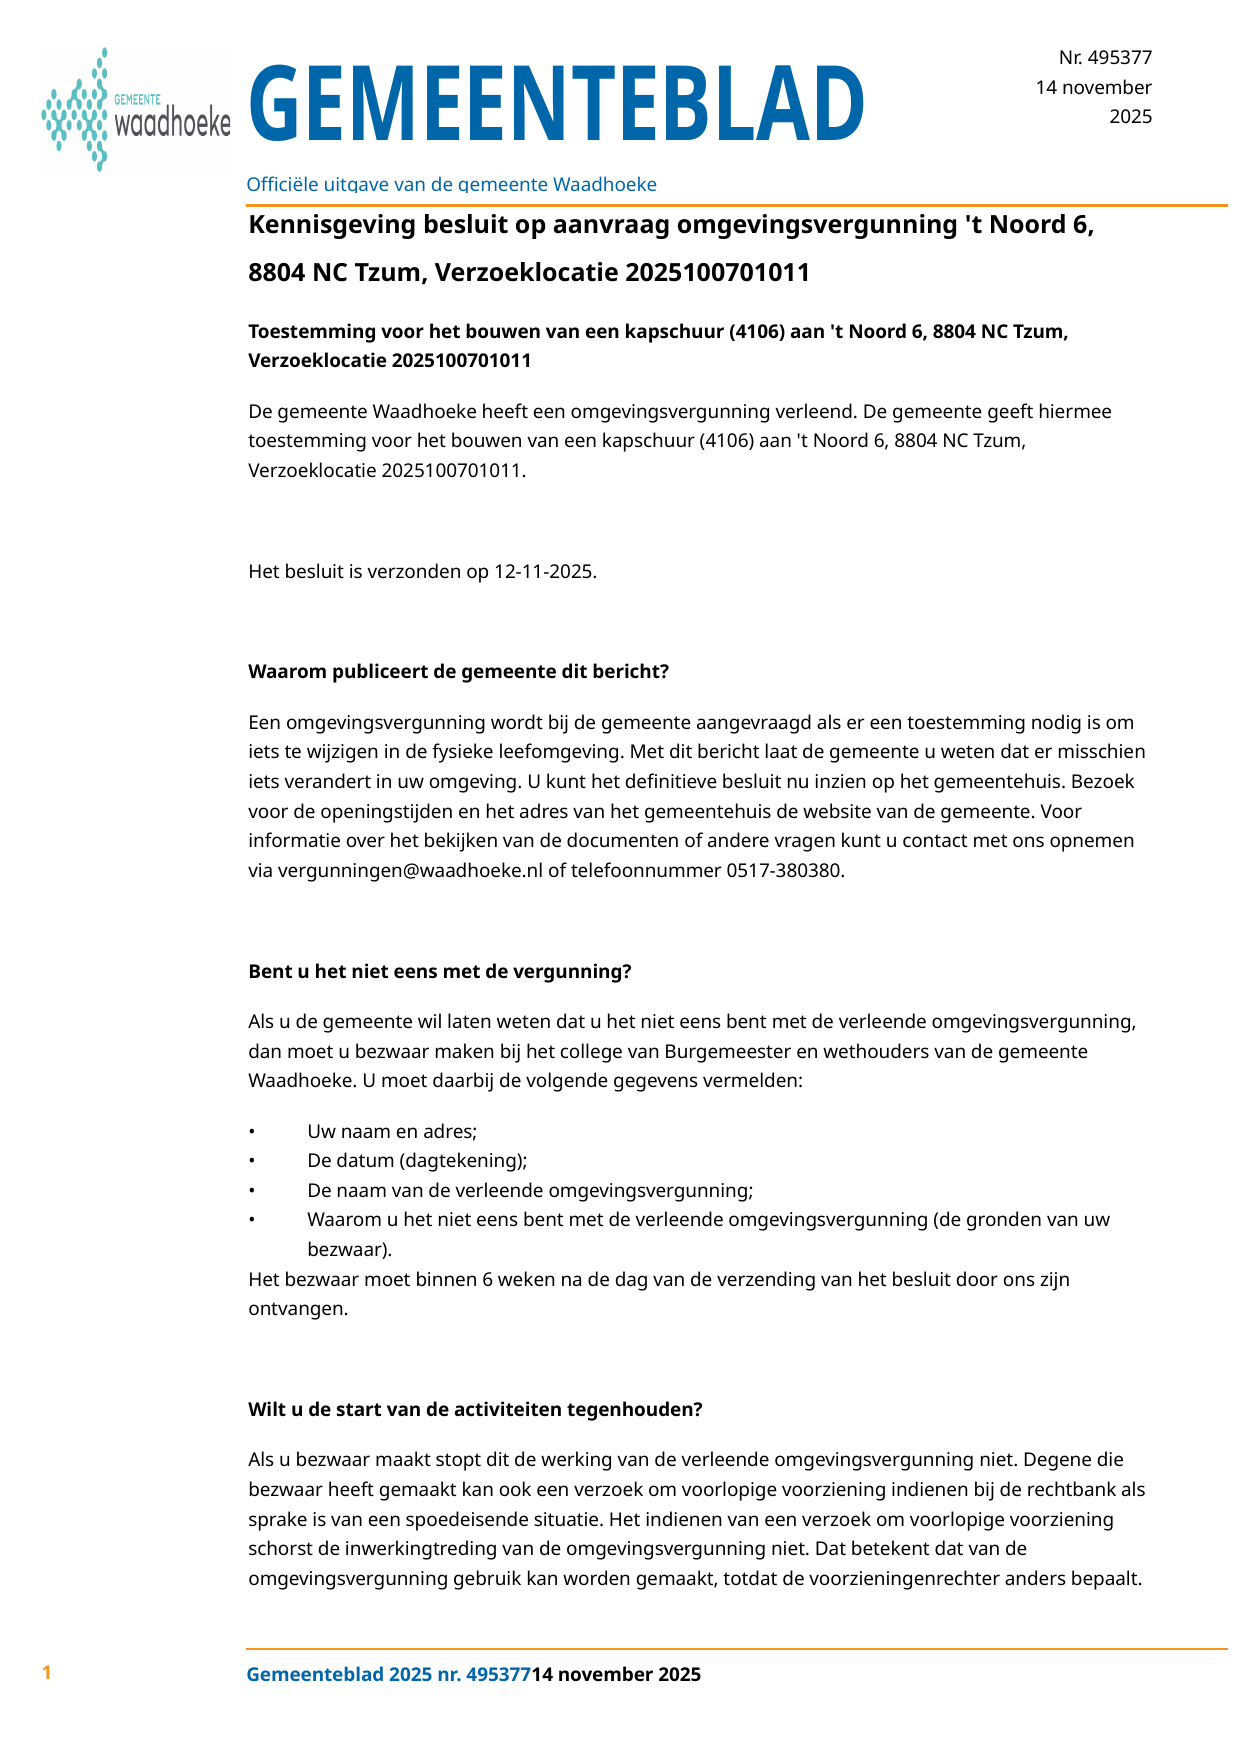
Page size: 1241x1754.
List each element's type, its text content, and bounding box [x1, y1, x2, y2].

list De naam van de verleende omgevingsvergunning; [248, 1177, 1152, 1203]
text Een omgevingsvergunning wordt bij de gemeente aangevraagd als er een toestemming nodig is om iets te wijzigen in de fysieke leefomgeving. Met dit bericht laat de gemeente u weten dat er misschien iets verandert in uw omgeving. U kunt het definitieve besluit nu inzien op het gemeentehuis. Bezoek voor de openingstijden en het adres van het gemeentehuis de website van de gemeente. Voor informatie over het bekijken van de documenten of andere vragen kunt u contact met ons opnemen via vergunningen@waadhoeke.nl of telefoonnummer 0517-380380. [248, 709, 1152, 883]
text Het besluit is verzonden op 12-11-2025. [248, 558, 1152, 584]
text De gemeente Waadhoeke heeft een omgevingsvergunning verleend. De gemeente geeft hiermee toestemming voor het bouwen van een kapschuur (4106) aan 't Noord 6, 8804 NC Tzum, Verzoeklocatie 2025100701011. [248, 398, 1152, 483]
list Uw naam en adres; [248, 1118, 1152, 1144]
text Als u bezwaar maakt stopt dit de werking van de verleende omgevingsvergunning niet. Degene die bezwaar heeft gemaakt kan ook een verzoek om voorlopige voorziening indienen bij de rechtbank als sprake is van een spoedeisende situatie. Het indienen van een verzoek om voorlopige voorziening schorst de inwerkingtreding van de omgevingsvergunning niet. Dat betekent dat van de omgevingsvergunning gebruik kan worden gemaakt, totdat de voorzieningenrechter anders bepaalt. [248, 1447, 1152, 1591]
picture [41, 47, 231, 172]
text Wilt u de start van de activiteiten tegenhouden? [248, 1396, 1152, 1422]
text Toestemming voor het bouwen van een kapschuur (4106) aan 't Noord 6, 8804 NC Tzum, Verzoeklocatie 2025100701011 [248, 318, 1152, 373]
text Als u de gemeente wil laten weten dat u het niet eens bent met de verleende omgevingsvergunning, dan moet u bezwaar maken bij het college van Burgemeester en wethouders van de gemeente Waadhoeke. U moet daarbij de volgende gegevens vermelden: [248, 1008, 1152, 1093]
text Waarom publiceert de gemeente dit bericht? [248, 659, 1152, 684]
list Waarom u het niet eens bent met de verleende omgevingsvergunning (de gronden van uw bezwaar). [248, 1207, 1152, 1262]
text Het bezwaar moet binnen 6 weken na de dag van de verzending van het besluit door ons zijn ontvangen. [248, 1266, 1152, 1321]
list De datum (dagtekening); [248, 1147, 1152, 1173]
text Kennisgeving besluit op aanvraag omgevingsvergunning 't Noord 6, 8804 NC Tzum, Verzoeklocatie 2025100701011 [248, 207, 1152, 288]
text Bent u het niet eens met de vergunning? [248, 958, 1152, 984]
